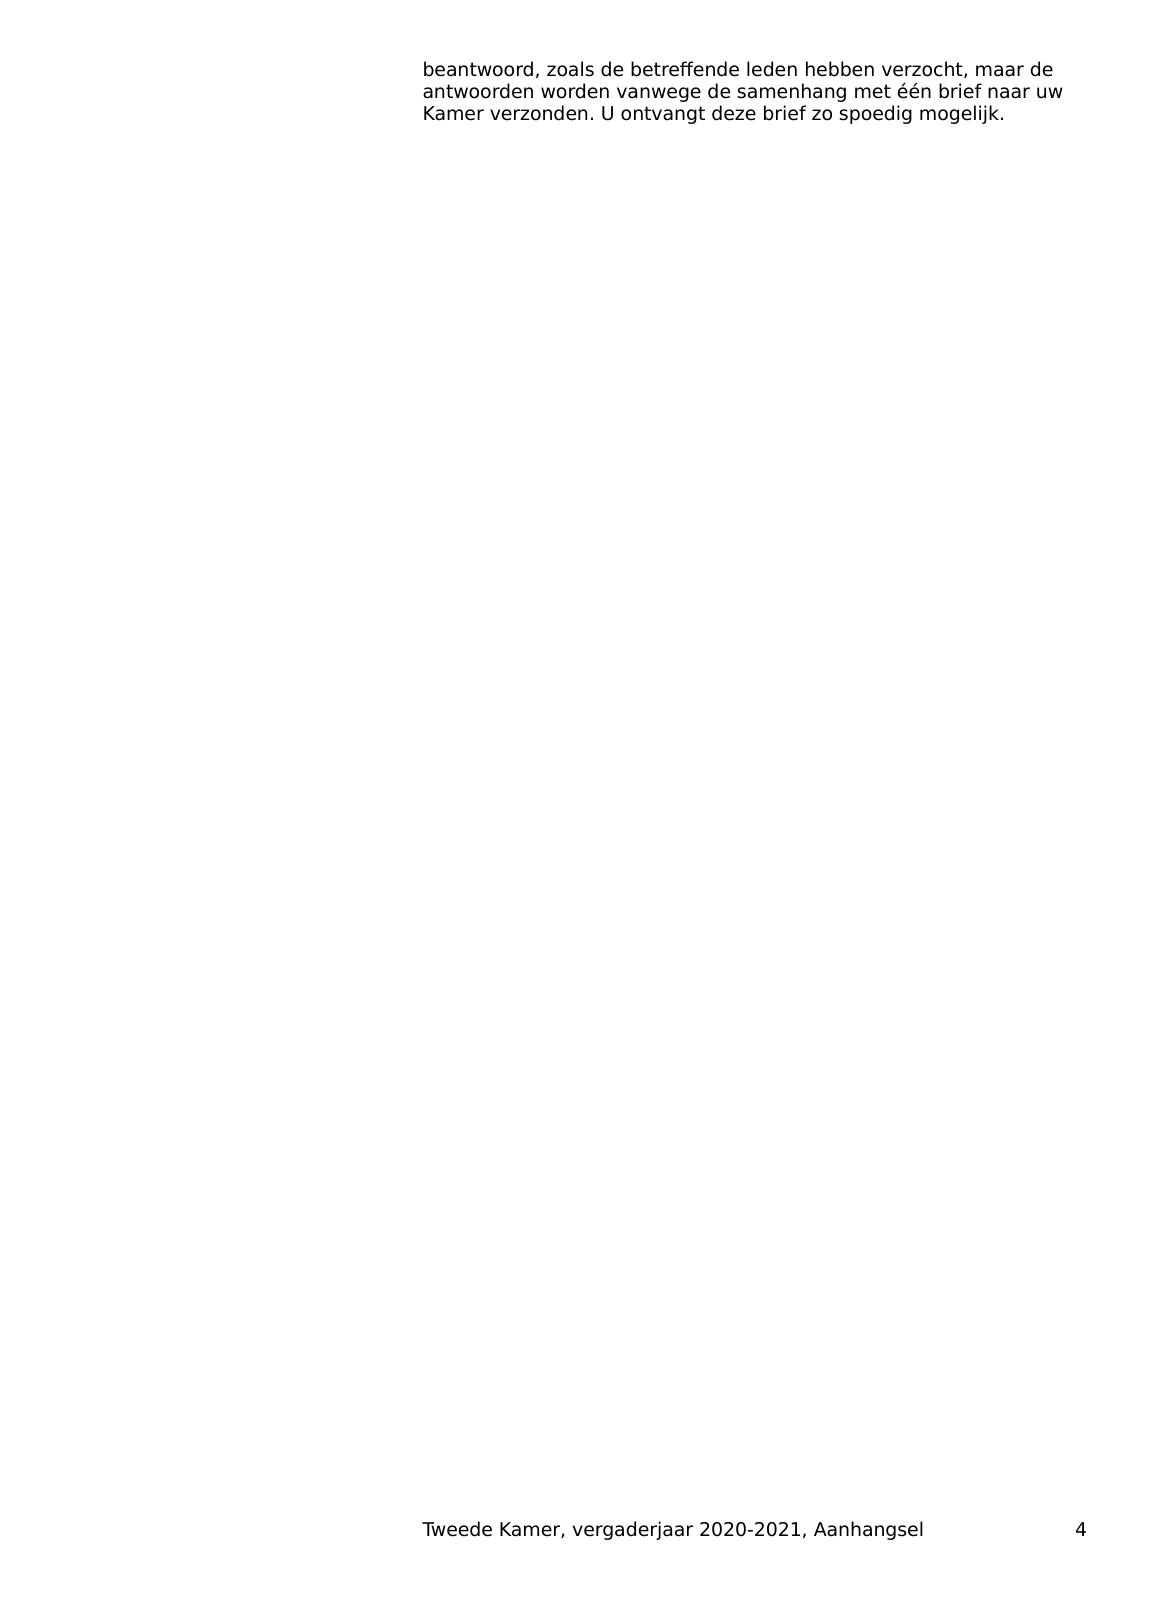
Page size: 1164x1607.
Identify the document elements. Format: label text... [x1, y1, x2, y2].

text beantwoord, zoals de betreffende leden hebben verzocht, maar de antwoorden worden vanwege de samenhang met één brief naar uw Kamer verzonden. U ontvangt deze brief zo spoedig mogelijk. [422, 59, 1087, 125]
